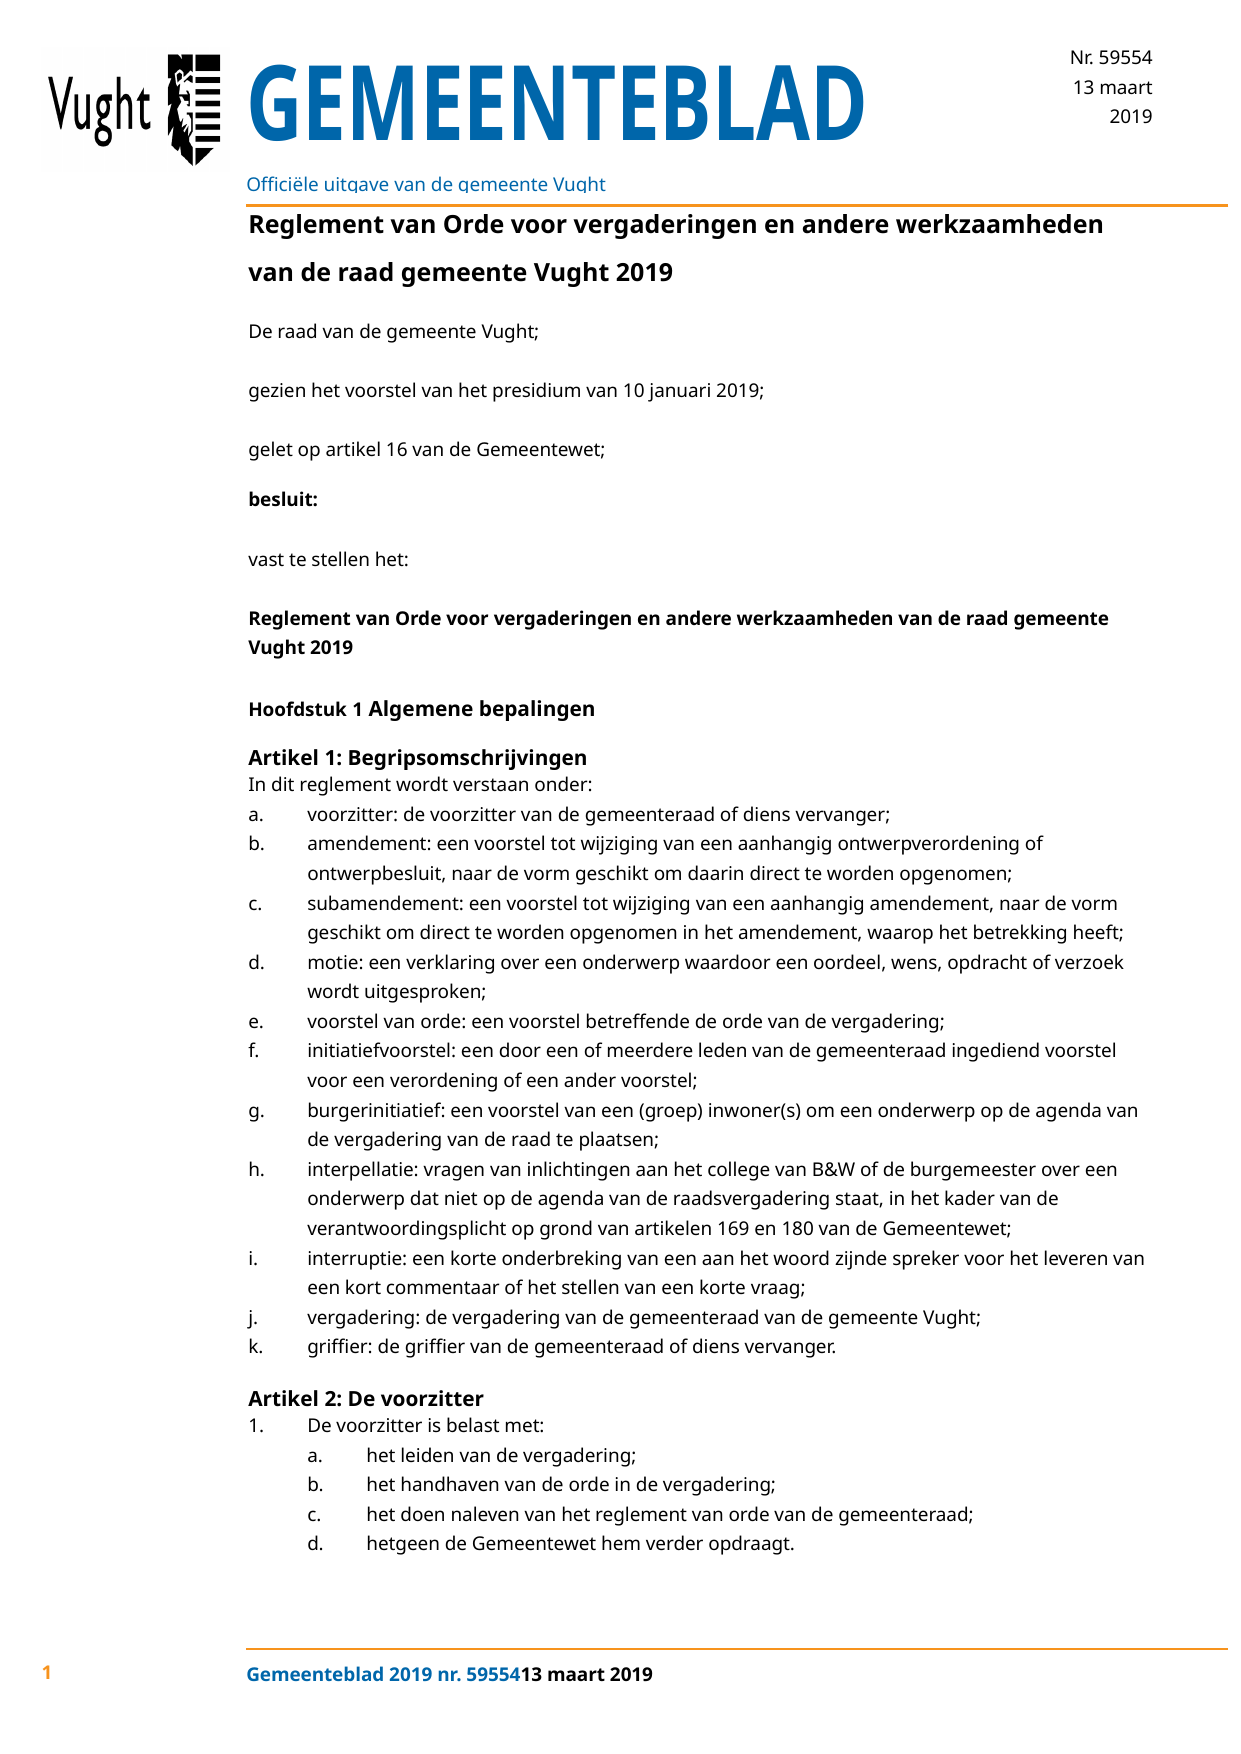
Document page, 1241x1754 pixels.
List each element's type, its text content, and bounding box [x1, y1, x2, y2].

list interruptie: een korte onderbreking van een aan het woord zijnde spreker voor het leveren van een kort commentaar of het stellen van een korte vraag; [248, 1245, 1152, 1300]
list het handhaven van de orde in de vergadering; [307, 1471, 1152, 1497]
list subamendement: een voorstel tot wijziging van een aanhangig amendement, naar de vorm geschikt om direct te worden opgenomen in het amendement, waarop het betrekking heeft; [248, 890, 1152, 945]
list interpellatie: vragen van inlichtingen aan het college van B&W of de burgemeester over een onderwerp dat niet op de agenda van de raadsvergadering staat, in het kader van de verantwoordingsplicht op grond van artikelen 169 en 180 van de Gemeentewet; [248, 1156, 1152, 1241]
text Artikel 2: De voorzitter [248, 1384, 1152, 1412]
list griffier: de griffier van de gemeenteraad of diens vervanger. [248, 1333, 1152, 1359]
list het leiden van de vergadering; [307, 1442, 1152, 1468]
picture [41, 47, 231, 172]
text Hoofdstuk 1 Algemene bepalingen [248, 694, 1152, 722]
text Artikel 1: Begripsomschrijvingen [248, 743, 1152, 771]
text gezien het voorstel van het presidium van 10 januari 2019; [248, 377, 1152, 403]
list het doen naleven van het reglement van orde van de gemeenteraad; [307, 1501, 1152, 1527]
list burgerinitiatief: een voorstel van een (groep) inwoner(s) om een onderwerp op de agenda van de vergadering van de raad te plaatsen; [248, 1097, 1152, 1152]
text gelet op artikel 16 van de Gemeentewet; [248, 436, 1152, 462]
list motie: een verklaring over een onderwerp waardoor een oordeel, wens, opdracht of verzoek wordt uitgesproken; [248, 949, 1152, 1004]
text Reglement van Orde voor vergaderingen en andere werkzaamheden van de raad gemeente Vught 2019 [248, 605, 1152, 660]
list vergadering: de vergadering van de gemeenteraad van de gemeente Vught; [248, 1304, 1152, 1329]
text besluit: [248, 487, 1152, 512]
text vast te stellen het: [248, 546, 1152, 571]
text In dit reglement wordt verstaan onder: [248, 771, 1152, 797]
list hetgeen de Gemeentewet hem verder opdraagt. [307, 1531, 1152, 1556]
list De voorzitter is belast met: [248, 1412, 1152, 1438]
list voorstel van orde: een voorstel betreffende de orde van de vergadering; [248, 1008, 1152, 1034]
list amendement: een voorstel tot wijziging van een aanhangig ontwerpverordening of ontwerpbesluit, naar de vorm geschikt om daarin direct te worden opgenomen; [248, 831, 1152, 886]
text Reglement van Orde voor vergaderingen en andere werkzaamheden van de raad gemeente Vught 2019 [248, 207, 1152, 288]
list voorzitter: de voorzitter van de gemeenteraad of diens vervanger; [248, 801, 1152, 827]
text De raad van de gemeente Vught; [248, 318, 1152, 344]
list initiatiefvoorstel: een door een of meerdere leden van de gemeenteraad ingediend voorstel voor een verordening of een ander voorstel; [248, 1038, 1152, 1093]
